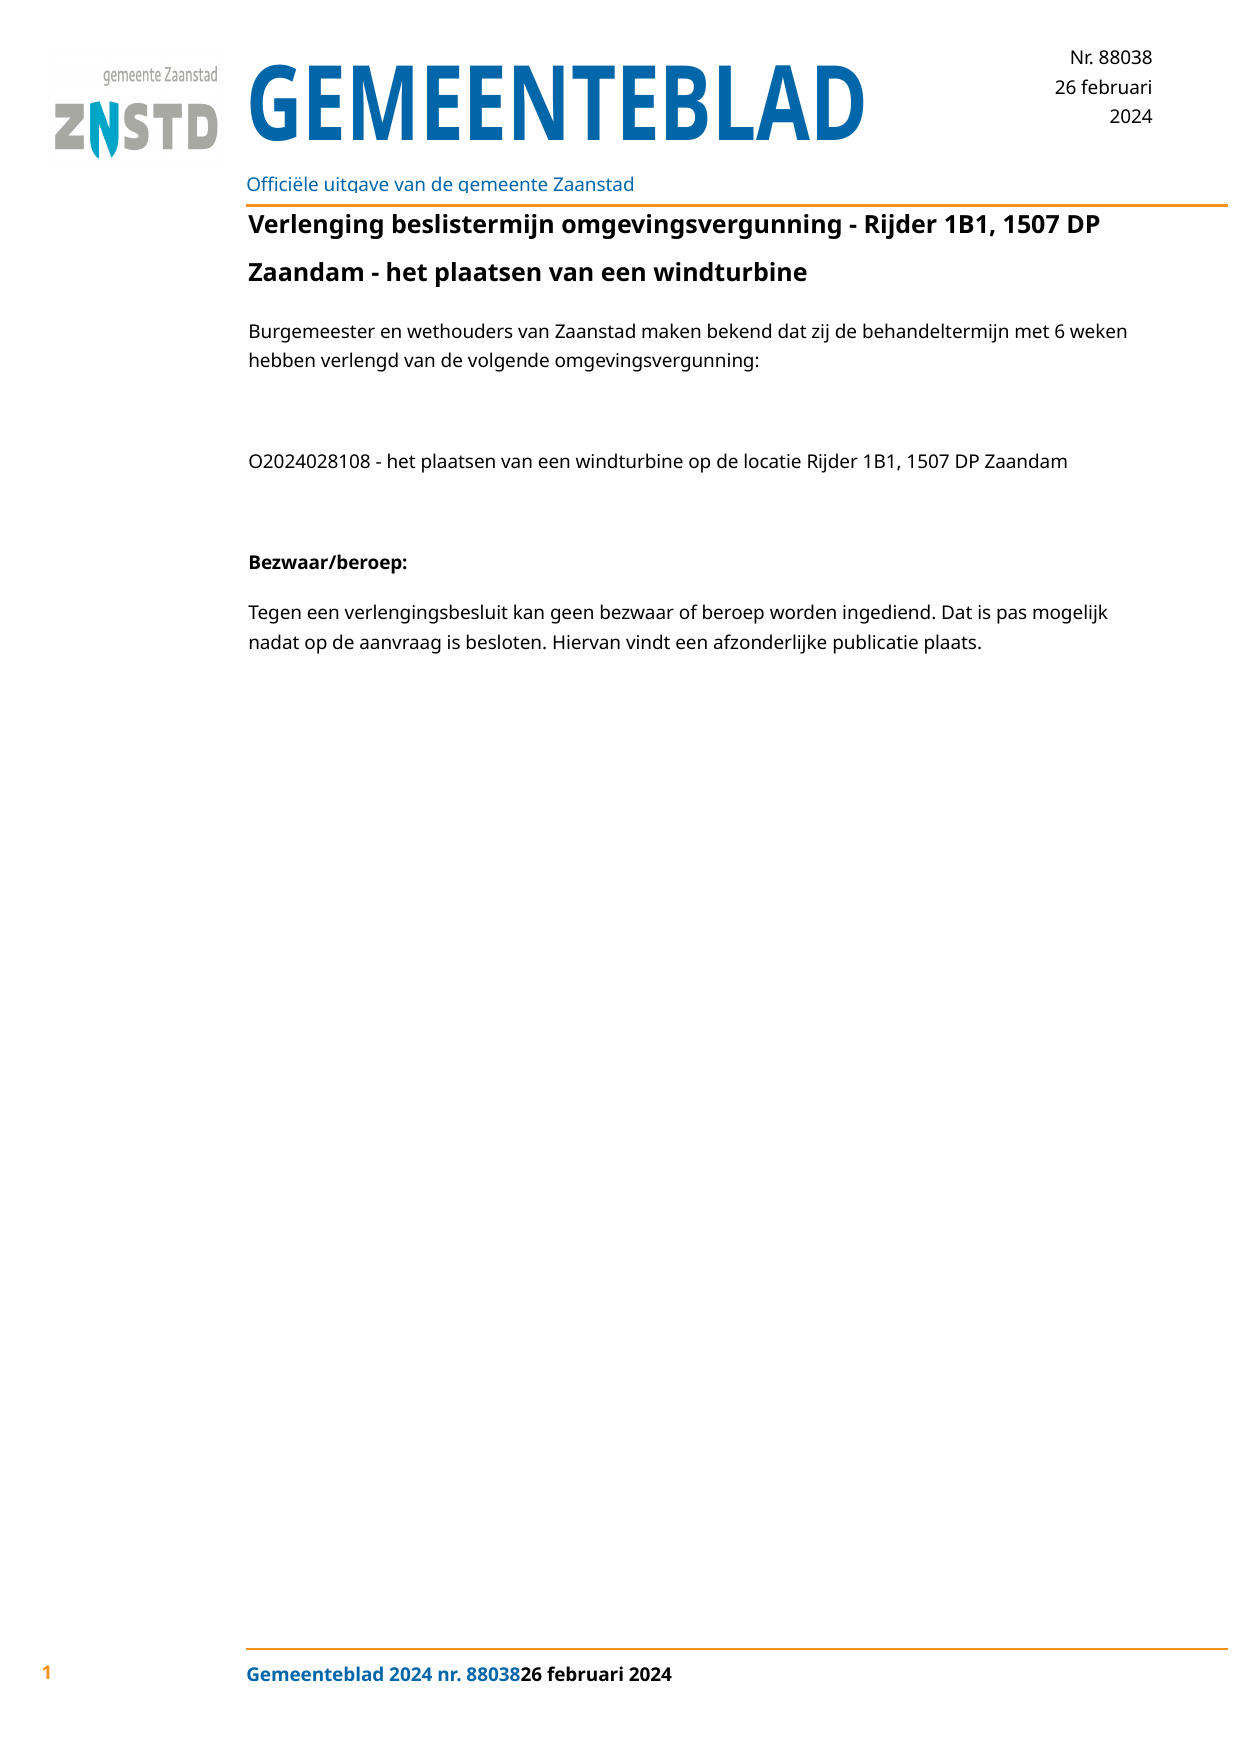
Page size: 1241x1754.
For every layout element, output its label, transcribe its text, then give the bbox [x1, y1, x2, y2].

text Tegen een verlengingsbesluit kan geen bezwaar of beroep worden ingediend. Dat is pas mogelijk nadat op de aanvraag is besloten. Hiervan vindt een afzonderlijke publicatie plaats. [248, 599, 1152, 655]
text Verlenging beslistermijn omgevingsvergunning - Rijder 1B1, 1507 DP Zaandam - het plaatsen van een windturbine [248, 207, 1152, 288]
text Burgemeester en wethouders van Zaanstad maken bekend dat zij de behandeltermijn met 6 weken hebben verlengd van de volgende omgevingsvergunning: [248, 318, 1152, 373]
text Bezwaar/beroep: [248, 549, 1152, 575]
picture [41, 47, 231, 172]
text O2024028108 - het plaatsen van een windturbine op de locatie Rijder 1B1, 1507 DP Zaandam [248, 448, 1152, 474]
